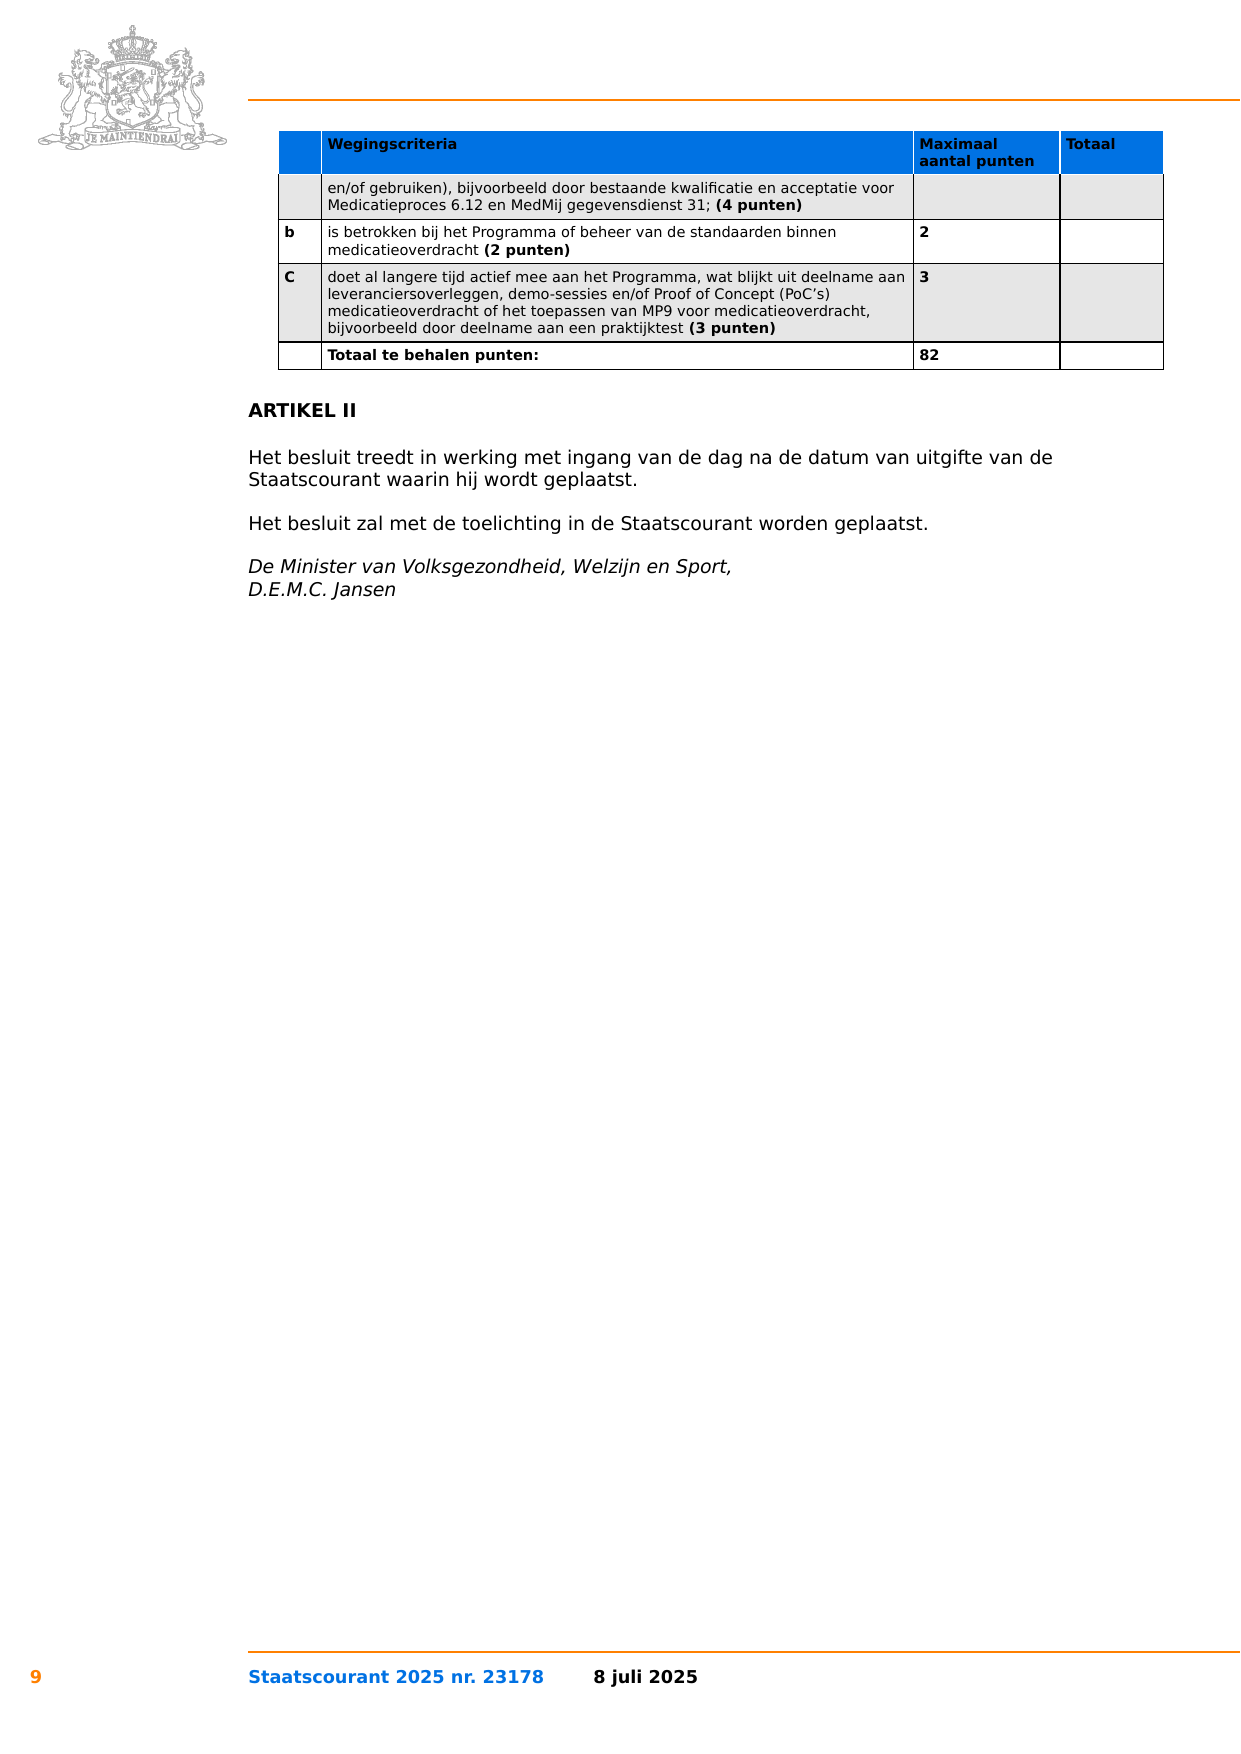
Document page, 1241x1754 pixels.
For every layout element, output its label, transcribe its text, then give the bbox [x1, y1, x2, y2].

table_cell Totaal te behalen punten: [322, 343, 913, 369]
table_cell [279, 175, 321, 219]
table_cell [1061, 343, 1163, 369]
table_cell en/of gebruiken), bijvoorbeeld door bestaande kwalificatie en acceptatie voor Medicatieproces 6.12 en MedMij gegevensdienst 31; (4 punten) [322, 175, 913, 219]
table_header [279, 131, 321, 174]
table_cell 2 [914, 220, 1059, 263]
text Het besluit treedt in werking met ingang van de dag na de datum van uitgifte van de Staatscourant waarin hij wordt geplaatst. [248, 447, 1163, 491]
table_cell is betrokken bij het Programma of beheer van de standaarden binnen medicatieoverdracht (2 punten) [322, 220, 913, 263]
table_cell [1061, 175, 1163, 219]
table_cell b [279, 220, 321, 263]
table_cell doet al langere tijd actief mee aan het Programma, wat blijkt uit deelname aan leveranciersoverleggen, demo-sessies en/of Proof of Concept (PoC’s) medicatieoverdracht of het toepassen van MP9 voor medicatieoverdracht, bijvoorbeeld door deelname aan een praktijktest (3 punten) [322, 264, 913, 341]
table_header Wegingscriteria [322, 131, 913, 174]
text De Minister van Volksgezondheid, Welzijn en Sport, D.E.M.C. Jansen [248, 556, 1163, 600]
picture [38, 25, 227, 150]
table_cell 82 [914, 343, 1059, 369]
table_cell [1061, 264, 1163, 341]
table_cell [1061, 220, 1163, 263]
subtitle ARTIKEL II [248, 400, 1163, 422]
table_header Totaal [1061, 131, 1163, 174]
text Het besluit zal met de toelichting in de Staatscourant worden geplaatst. [248, 513, 1163, 534]
table_header Maximaal aantal punten [914, 131, 1059, 174]
table_cell C [279, 264, 321, 341]
table_cell [279, 343, 321, 369]
table_cell [914, 175, 1059, 219]
table_cell 3 [914, 264, 1059, 341]
